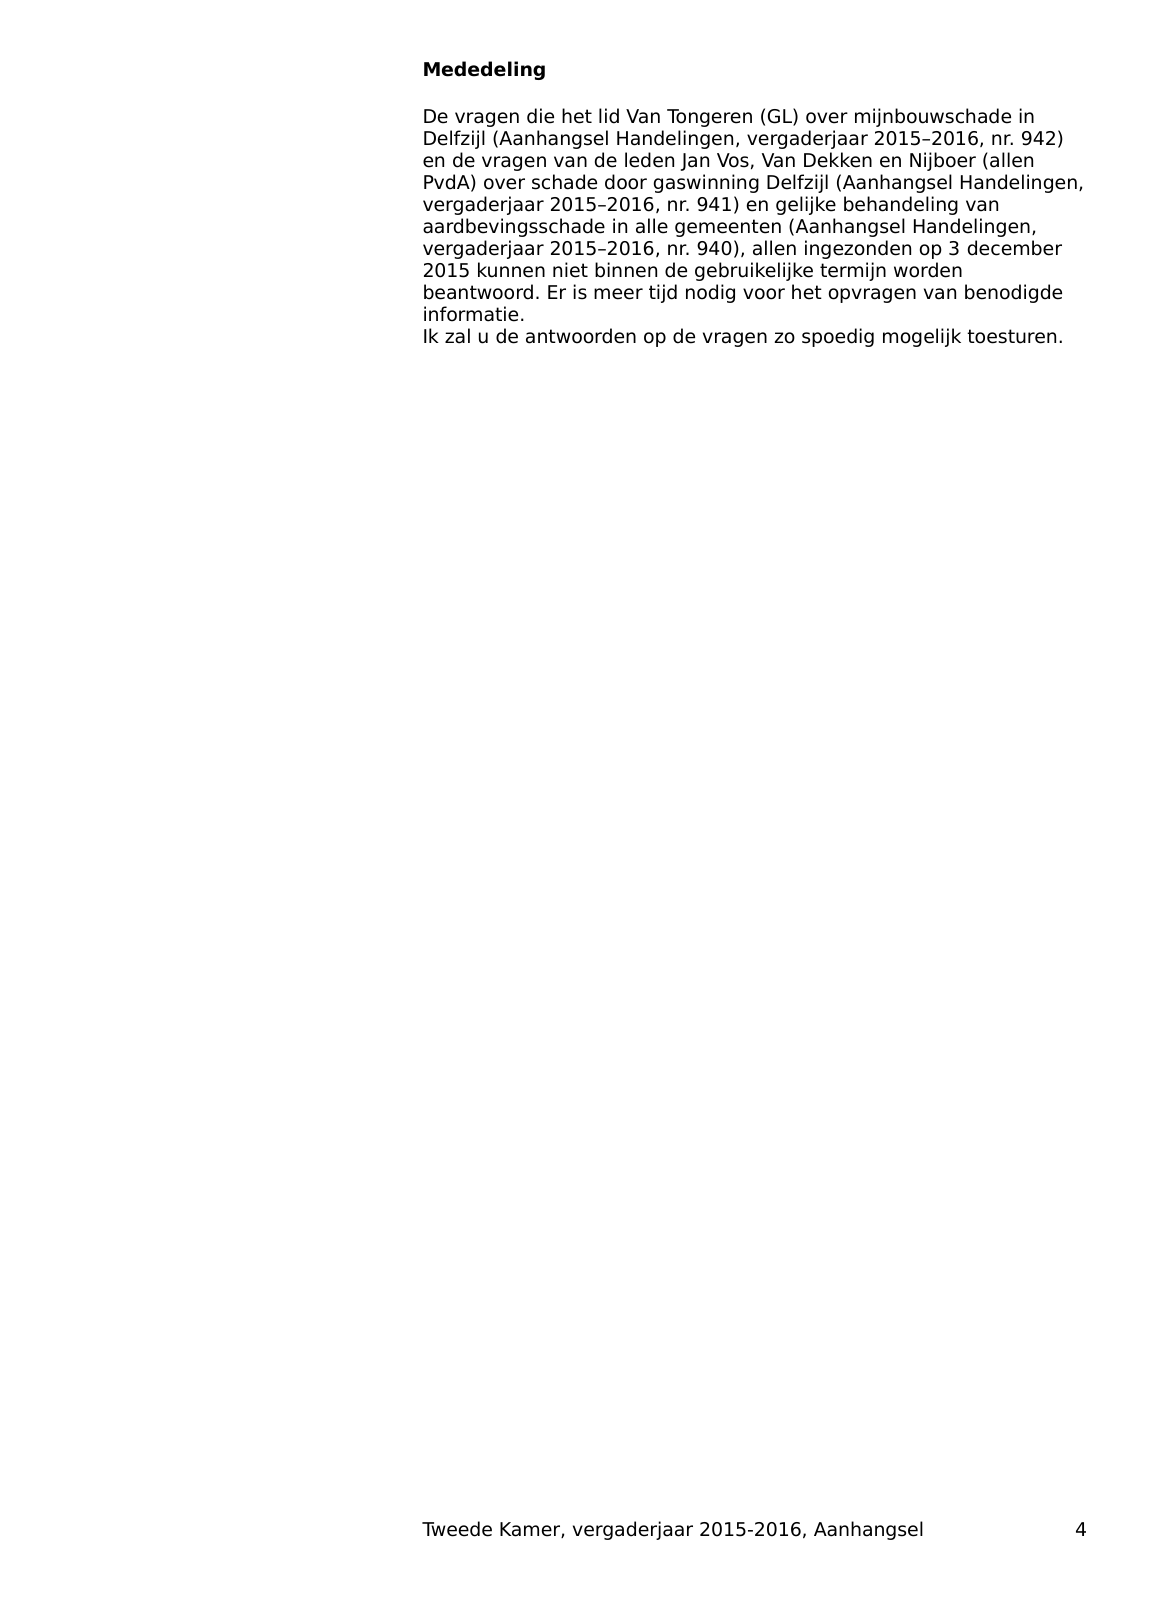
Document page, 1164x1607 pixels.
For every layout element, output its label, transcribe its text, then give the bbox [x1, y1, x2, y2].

subtitle Mededeling [422, 59, 1087, 81]
text Ik zal u de antwoorden op de vragen zo spoedig mogelijk toesturen. [422, 326, 1087, 348]
text De vragen die het lid Van Tongeren (GL) over mijnbouwschade in Delfzijl (Aanhangsel Handelingen, vergaderjaar 2015–2016, nr. 942) en de vragen van de leden Jan Vos, Van Dekken en Nijboer (allen PvdA) over schade door gaswinning Delfzijl (Aanhangsel Handelingen, vergaderjaar 2015–2016, nr. 941) en gelijke behandeling van aardbevingsschade in alle gemeenten (Aanhangsel Handelingen, vergaderjaar 2015–2016, nr. 940), allen ingezonden op 3 december 2015 kunnen niet binnen de gebruikelijke termijn worden beantwoord. Er is meer tijd nodig voor het opvragen van benodigde informatie. [422, 106, 1087, 326]
